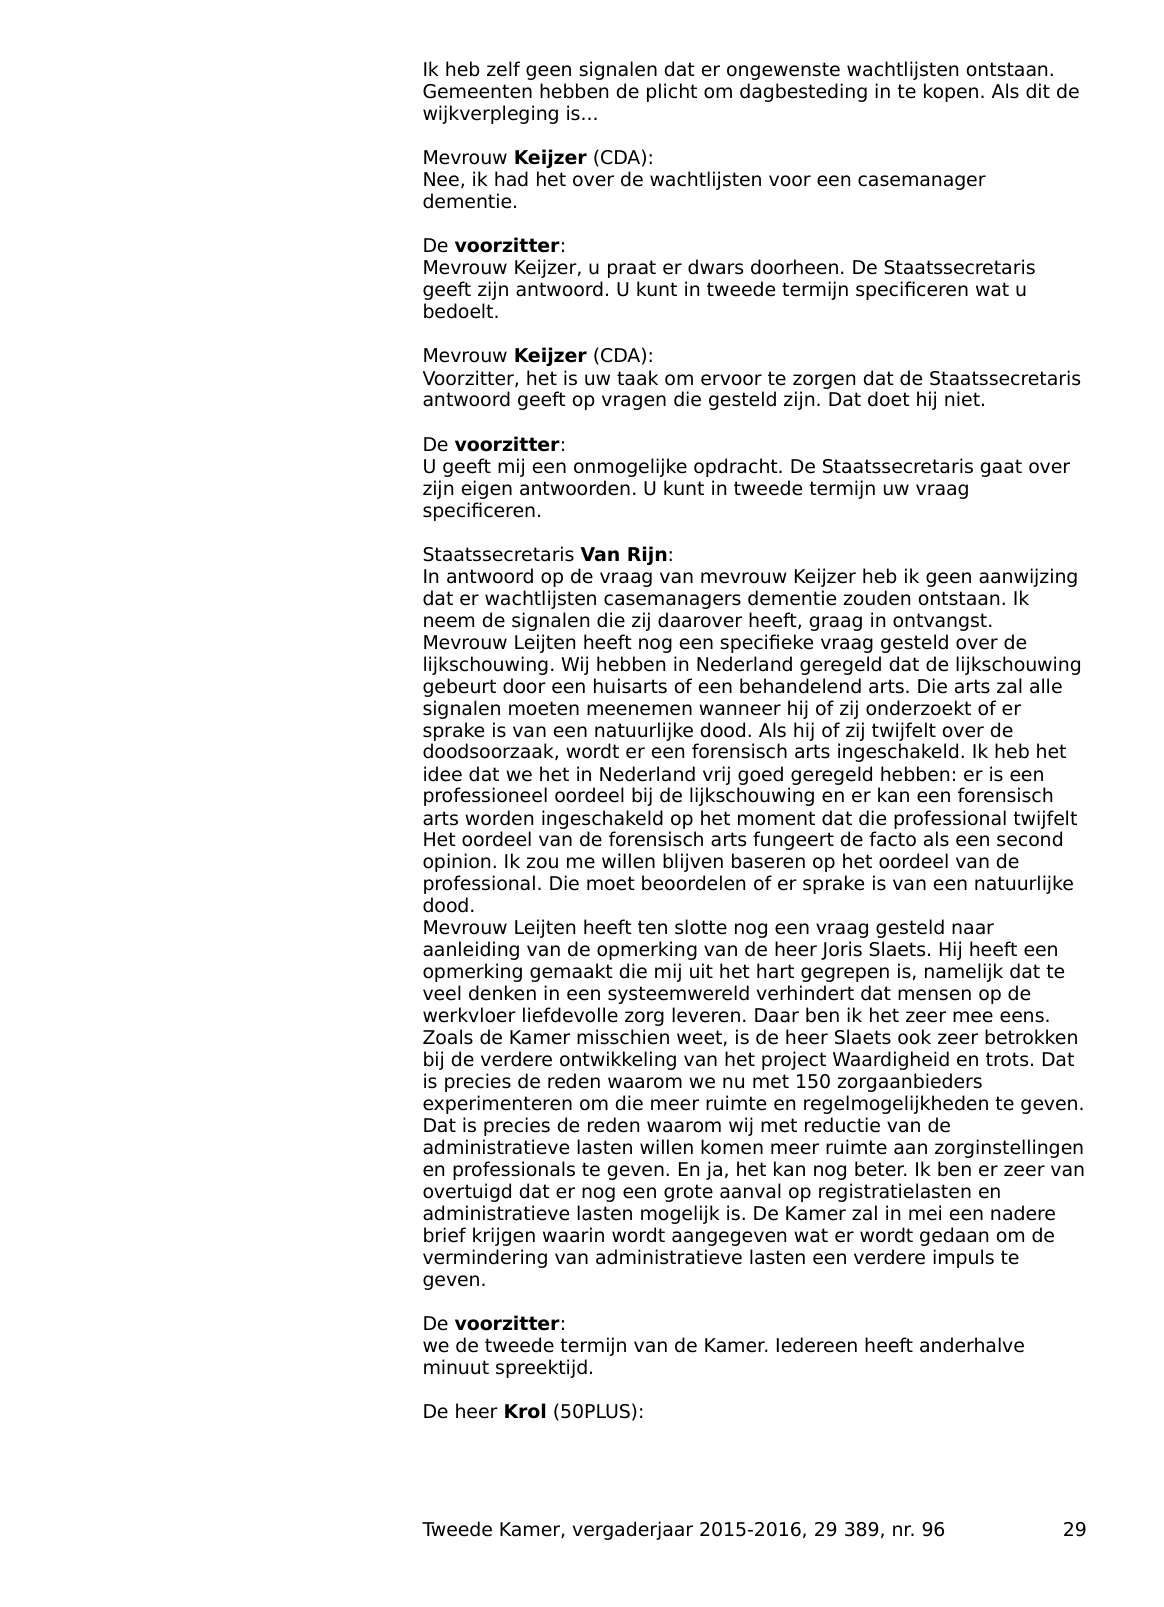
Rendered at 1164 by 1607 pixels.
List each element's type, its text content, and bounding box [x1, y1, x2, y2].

text Mevrouw Leijten heeft nog een specifieke vraag gesteld over de lijkschouwing. Wij hebben in Nederland geregeld dat de lijkschouwing gebeurt door een huisarts of een behandelend arts. Die arts zal alle signalen moeten meenemen wanneer hij of zij onderzoekt of er sprake is van een natuurlijke dood. Als hij of zij twijfelt over de doodsoorzaak, wordt er een forensisch arts ingeschakeld. Ik heb het idee dat we het in Nederland vrij goed geregeld hebben: er is een professioneel oordeel bij de lijkschouwing en er kan een forensisch arts worden ingeschakeld op het moment dat die professional twijfelt Het oordeel van de forensisch arts fungeert de facto als een second opinion. Ik zou me willen blijven baseren op het oordeel van de professional. Die moet beoordelen of er sprake is van een natuurlijke dood. [422, 632, 1087, 917]
text Nee, ik had het over de wachtlijsten voor een casemanager dementie. [422, 169, 1087, 213]
text De voorzitter: [422, 235, 1087, 257]
text Mevrouw Keijzer, u praat er dwars doorheen. De Staatssecretaris geeft zijn antwoord. U kunt in tweede termijn specificeren wat u bedoelt. [422, 257, 1087, 323]
text De heer Krol (50PLUS): [422, 1401, 1087, 1423]
text Mevrouw Keijzer (CDA): [422, 345, 1087, 367]
text we de tweede termijn van de Kamer. Iedereen heeft anderhalve minuut spreektijd. [422, 1335, 1087, 1379]
text U geeft mij een onmogelijke opdracht. De Staatssecretaris gaat over zijn eigen antwoorden. U kunt in tweede termijn uw vraag specificeren. [422, 456, 1087, 521]
text Mevrouw Leijten heeft ten slotte nog een vraag gesteld naar aanleiding van de opmerking van de heer Joris Slaets. Hij heeft een opmerking gemaakt die mij uit het hart gegrepen is, namelijk dat te veel denken in een systeemwereld verhindert dat mensen op de werkvloer liefdevolle zorg leveren. Daar ben ik het zeer mee eens. Zoals de Kamer misschien weet, is de heer Slaets ook zeer betrokken bij de verdere ontwikkeling van het project Waardigheid en trots. Dat is precies de reden waarom we nu met 150 zorgaanbieders experimenteren om die meer ruimte en regelmogelijkheden te geven. Dat is precies de reden waarom wij met reductie van de administratieve lasten willen komen meer ruimte aan zorginstellingen en professionals te geven. En ja, het kan nog beter. Ik ben er zeer van overtuigd dat er nog een grote aanval op registratielasten en administratieve lasten mogelijk is. De Kamer zal in mei een nadere brief krijgen waarin wordt aangegeven wat er wordt gedaan om de vermindering van administratieve lasten een verdere impuls te geven. [422, 917, 1087, 1291]
text Staatssecretaris Van Rijn: [422, 544, 1087, 566]
text De voorzitter: [422, 433, 1087, 456]
text Mevrouw Keijzer (CDA): [422, 147, 1087, 169]
text In antwoord op de vraag van mevrouw Keijzer heb ik geen aanwijzing dat er wachtlijsten casemanagers dementie zouden ontstaan. Ik neem de signalen die zij daarover heeft, graag in ontvangst. [422, 566, 1087, 632]
text De voorzitter: [422, 1313, 1087, 1335]
text Ik heb zelf geen signalen dat er ongewenste wachtlijsten ontstaan. Gemeenten hebben de plicht om dagbesteding in te kopen. Als dit de wijkverpleging is... [422, 59, 1087, 125]
text Voorzitter, het is uw taak om ervoor te zorgen dat de Staatssecretaris antwoord geeft op vragen die gesteld zijn. Dat doet hij niet. [422, 367, 1087, 411]
